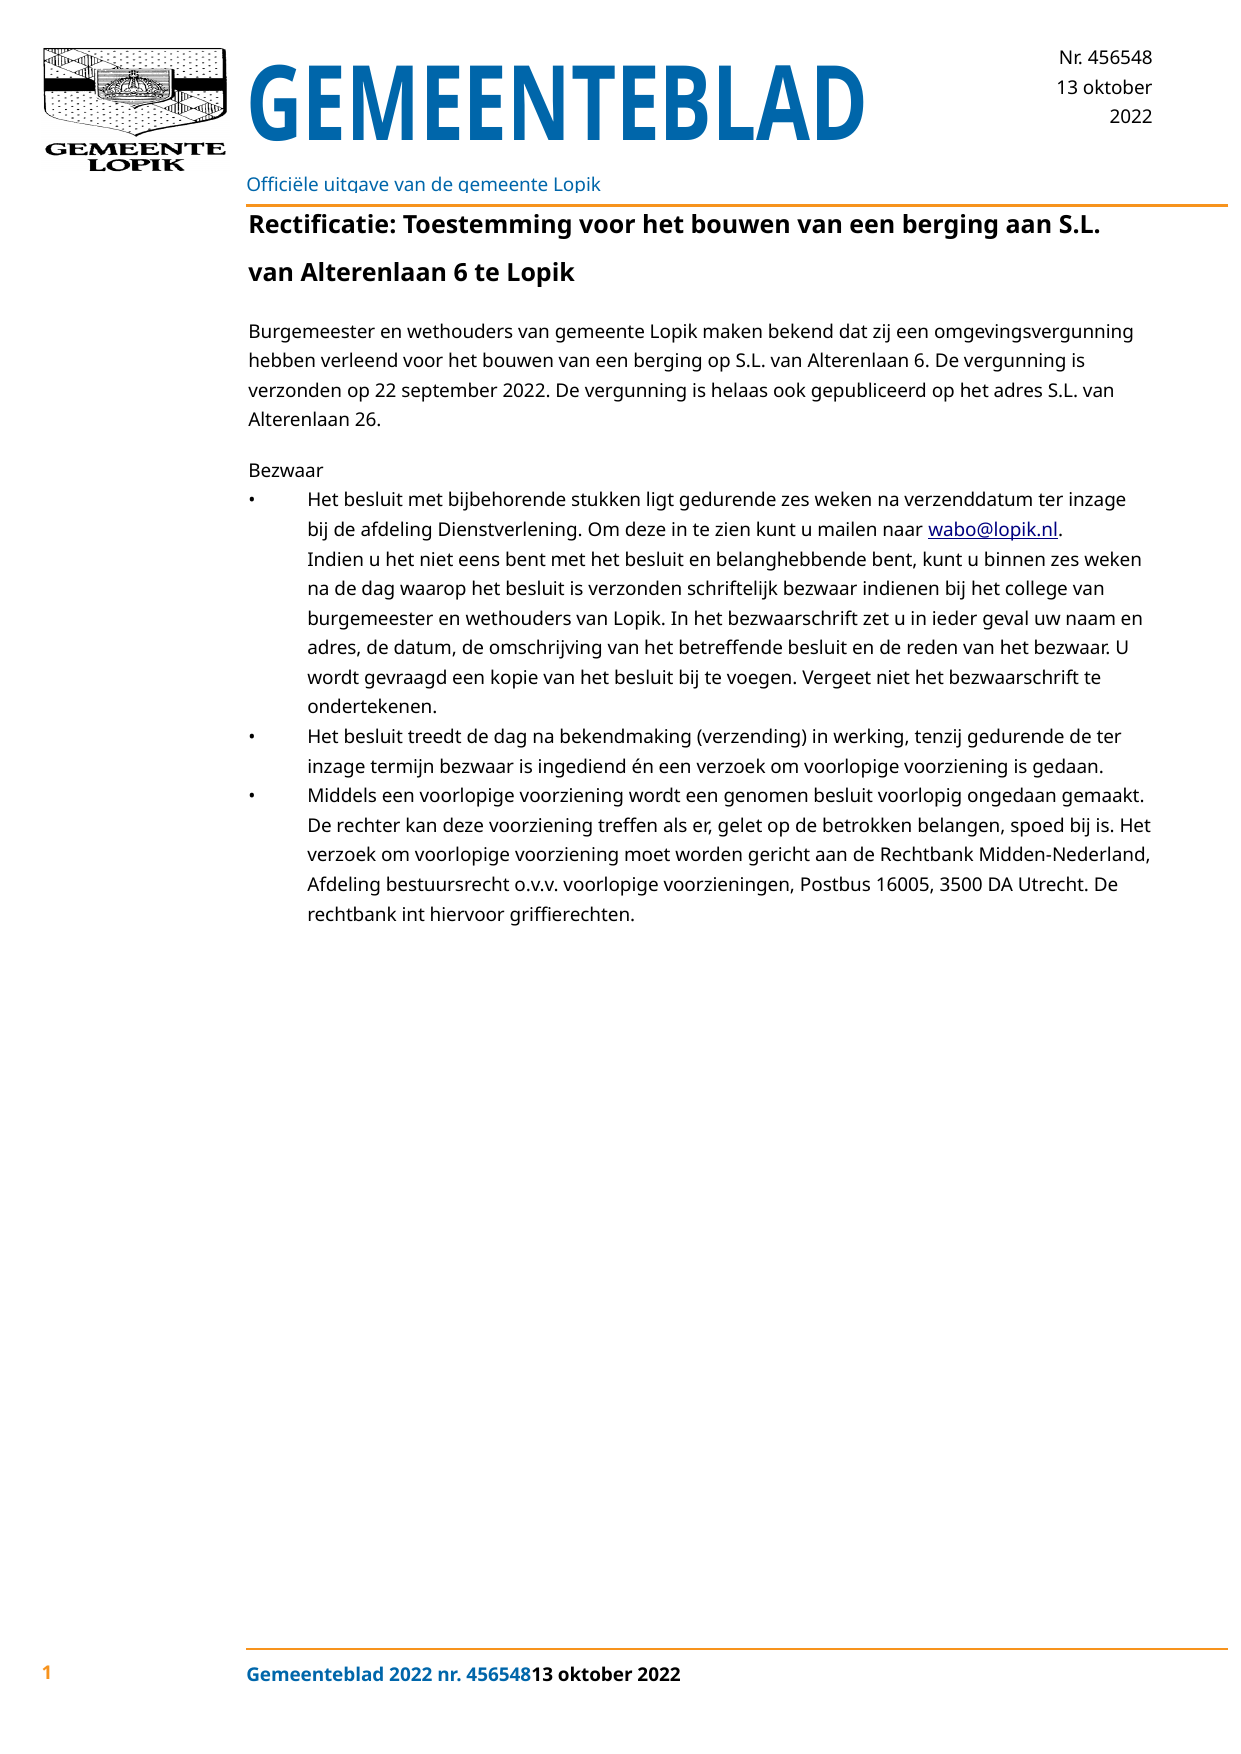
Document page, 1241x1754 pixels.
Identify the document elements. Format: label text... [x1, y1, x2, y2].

picture [41, 47, 231, 172]
list Het besluit met bijbehorende stukken ligt gedurende zes weken na verzenddatum ter inzage bij de afdeling Dienstverlening. Om deze in te zien kunt u mailen naar wabo@lopik.nl. [248, 487, 1152, 542]
list Het besluit treedt de dag na bekendmaking (verzending) in werking, tenzij gedurende de ter inzage termijn bezwaar is ingediend én een verzoek om voorlopige voorziening is gedaan. [248, 723, 1152, 779]
list Middels een voorlopige voorziening wordt een genomen besluit voorlopig ongedaan gemaakt. De rechter kan deze voorziening treffen als er, gelet op de betrokken belangen, spoed bij is. Het verzoek om voorlopige voorziening moet worden gericht aan de Rechtbank Midden-Nederland, Afdeling bestuursrecht o.v.v. voorlopige voorzieningen, Postbus 16005, 3500 DA Utrecht. De rechtbank int hiervoor griffierechten. [248, 782, 1152, 927]
text Burgemeester en wethouders van gemeente Lopik maken bekend dat zij een omgevingsvergunning hebben verleend voor het bouwen van een berging op S.L. van Alterenlaan 6. De vergunning is verzonden op 22 september 2022. De vergunning is helaas ook gepubliceerd op het adres S.L. van Alterenlaan 26. [248, 318, 1152, 432]
text Bezwaar [248, 457, 1152, 483]
text Rectificatie: Toestemming voor het bouwen van een berging aan S.L. van Alterenlaan 6 te Lopik [248, 207, 1152, 288]
list Indien u het niet eens bent met het besluit en belanghebbende bent, kunt u binnen zes weken na de dag waarop het besluit is verzonden schriftelijk bezwaar indienen bij het college van burgemeester en wethouders van Lopik. In het bezwaarschrift zet u in ieder geval uw naam en adres, de datum, de omschrijving van het betreffende besluit en de reden van het bezwaar. U wordt gevraagd een kopie van het besluit bij te voegen. Vergeet niet het bezwaarschrift te ondertekenen. [248, 546, 1152, 719]
